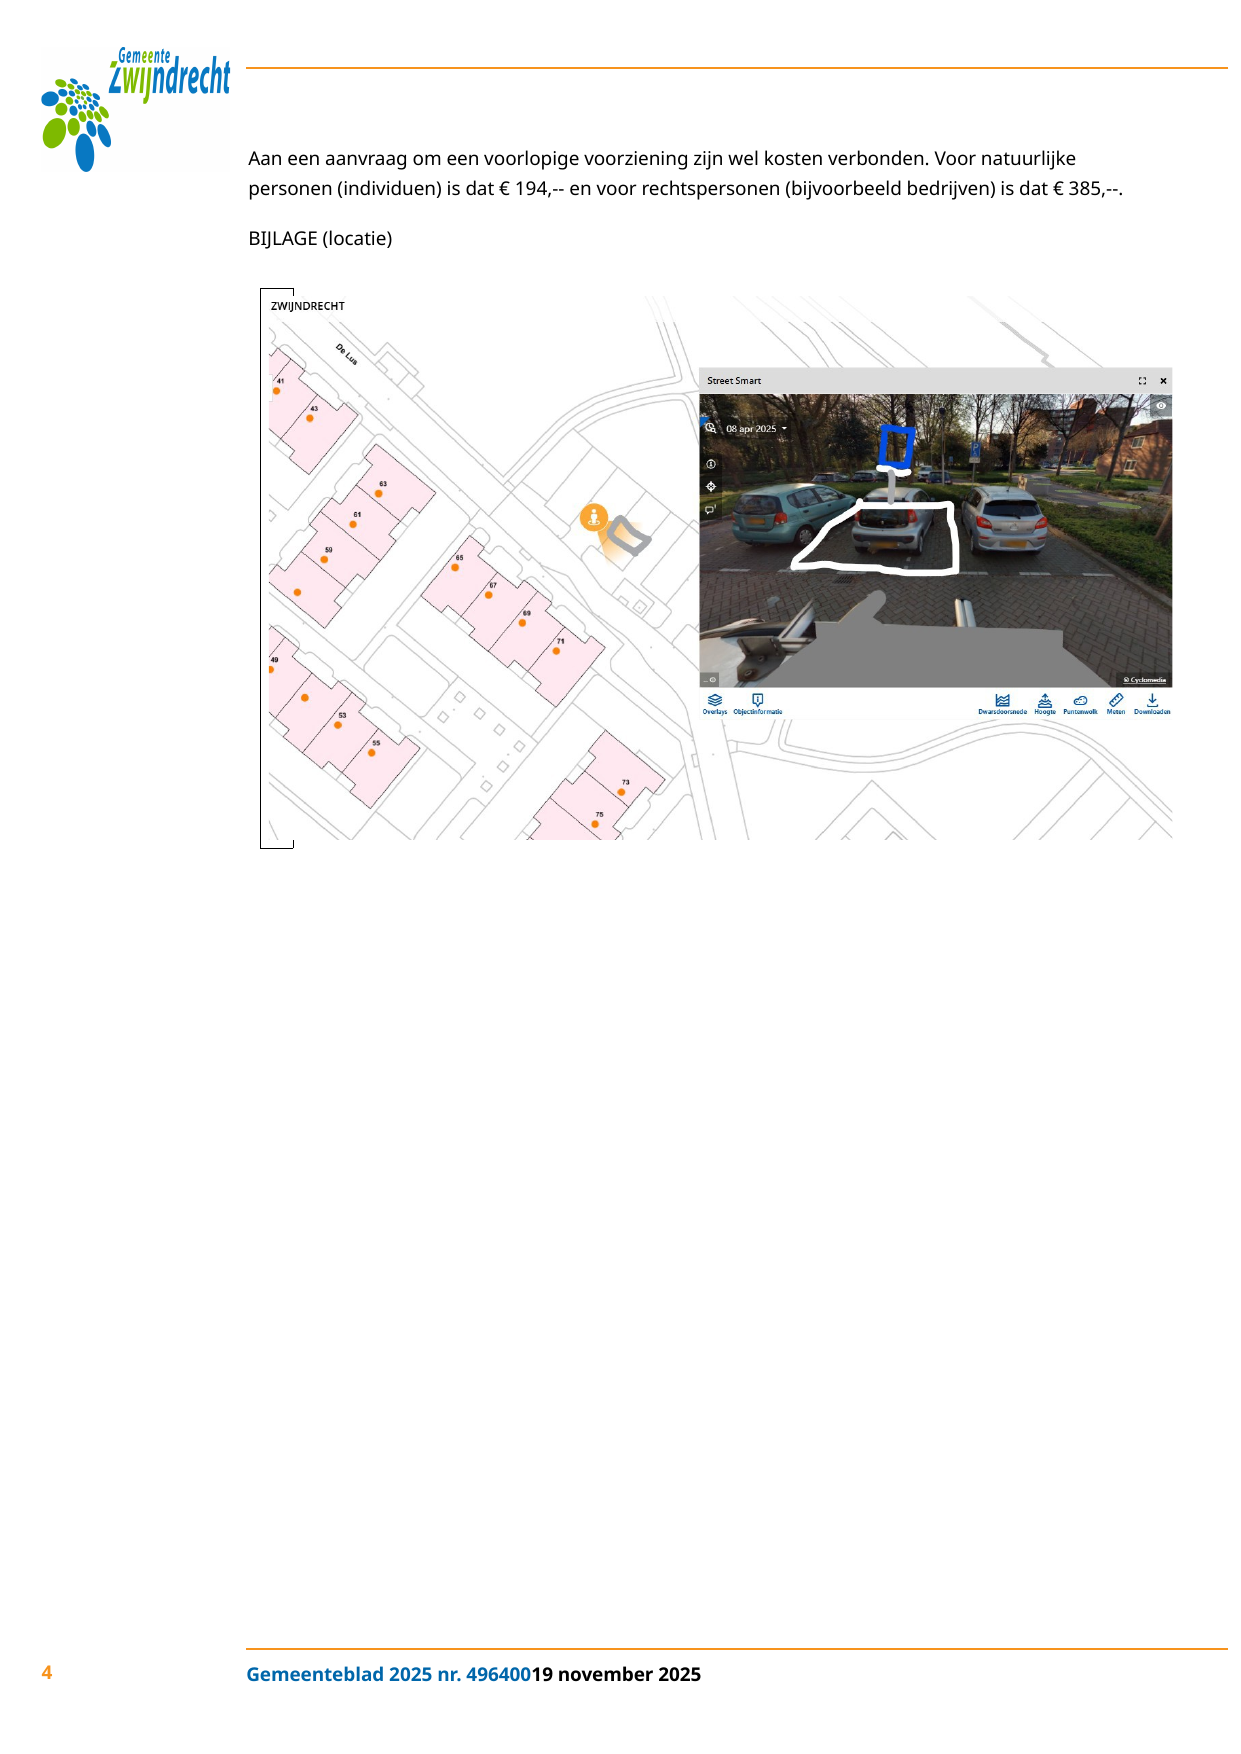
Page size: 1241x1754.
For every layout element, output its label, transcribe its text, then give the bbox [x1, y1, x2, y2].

picture [268, 296, 1173, 840]
text Aan een aanvraag om een voorlopige voorziening zijn wel kosten verbonden. Voor natuurlijke personen (individuen) is dat € 194,-- en voor rechtspersonen (bijvoorbeeld bedrijven) is dat € 385,--. [248, 145, 1152, 201]
picture [41, 47, 231, 172]
text BIJLAGE (locatie) [248, 225, 1152, 251]
